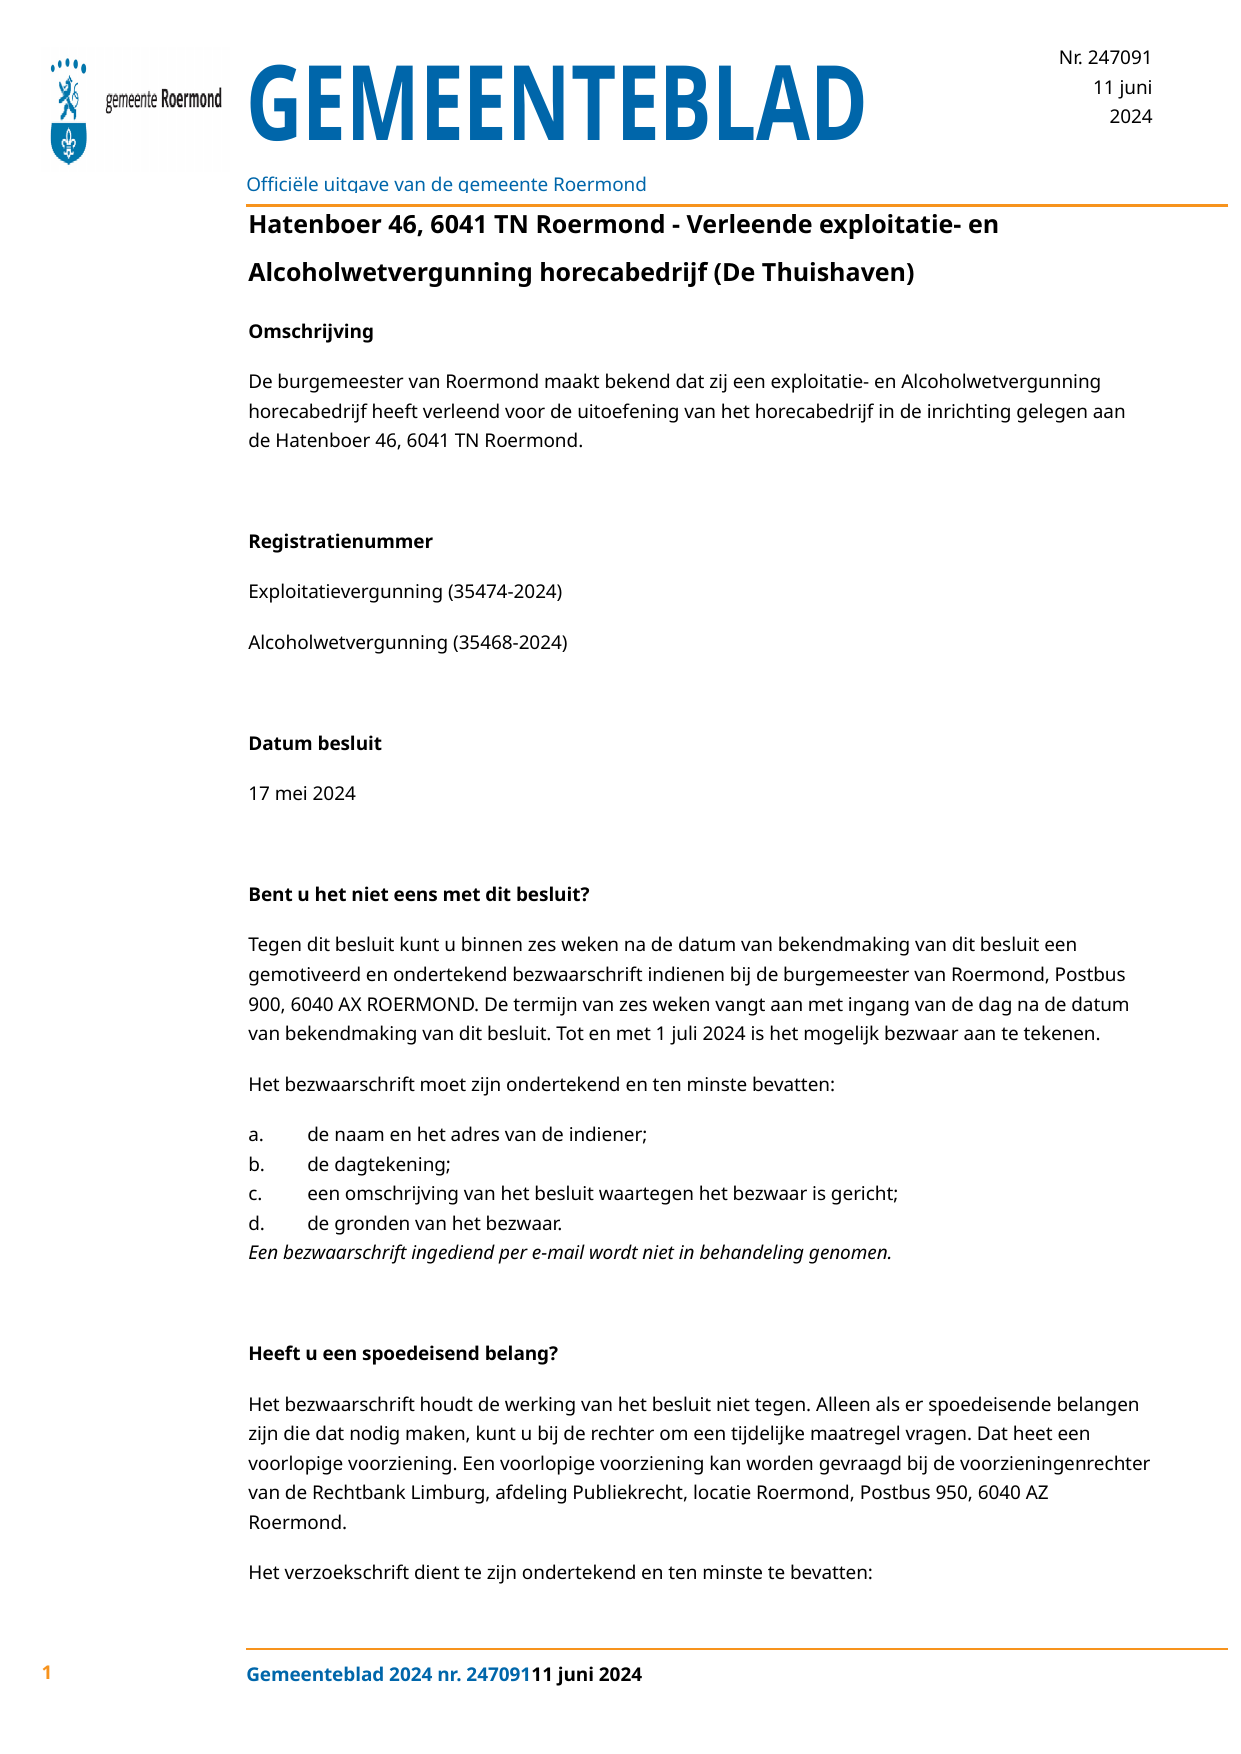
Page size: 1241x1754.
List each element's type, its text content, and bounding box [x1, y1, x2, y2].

list de dagtekening; [248, 1151, 1152, 1177]
text Exploitatievergunning (35474-2024) [248, 579, 1152, 604]
text Datum besluit [248, 730, 1152, 756]
text Het verzoekschrift dient te zijn ondertekend en ten minste te bevatten: [248, 1559, 1152, 1585]
text Het bezwaarschrift moet zijn ondertekend en ten minste bevatten: [248, 1071, 1152, 1097]
list de gronden van het bezwaar. [248, 1210, 1152, 1236]
text Registratienummer [248, 528, 1152, 554]
text Bent u het niet eens met dit besluit? [248, 881, 1152, 907]
text Het bezwaarschrift houdt de werking van het besluit niet tegen. Alleen als er spoedeisende belangen zijn die dat nodig maken, kunt u bij de rechter om een tijdelijke maatregel vragen. Dat heet een voorlopige voorziening. Een voorlopige voorziening kan worden gevraagd bij de voorzieningenrechter van de Rechtbank Limburg, afdeling Publiekrecht, locatie Roermond, Postbus 950, 6040 AZ Roermond. [248, 1391, 1152, 1535]
text Tegen dit besluit kunt u binnen zes weken na de datum van bekendmaking van dit besluit een gemotiveerd en ondertekend bezwaarschrift indienen bij de burgemeester van Roermond, Postbus 900, 6040 AX ROERMOND. De termijn van zes weken vangt aan met ingang van de dag na de datum van bekendmaking van dit besluit. Tot en met 1 juli 2024 is het mogelijk bezwaar aan te tekenen. [248, 932, 1152, 1046]
list de naam en het adres van de indiener; [248, 1121, 1152, 1147]
text De burgemeester van Roermond maakt bekend dat zij een exploitatie- en Alcoholwetvergunning horecabedrijf heeft verleend voor de uitoefening van het horecabedrijf in de inrichting gelegen aan de Hatenboer 46, 6041 TN Roermond. [248, 368, 1152, 453]
text Alcoholwetvergunning (35468-2024) [248, 629, 1152, 655]
text 17 mei 2024 [248, 780, 1152, 806]
picture [41, 47, 231, 172]
text Hatenboer 46, 6041 TN Roermond - Verleende exploitatie- en Alcoholwetvergunning horecabedrijf (De Thuishaven) [248, 207, 1152, 288]
text Een bezwaarschrift ingediend per e-mail wordt niet in behandeling genomen. [248, 1239, 1152, 1265]
text Omschrijving [248, 318, 1152, 344]
list een omschrijving van het besluit waartegen het bezwaar is gericht; [248, 1180, 1152, 1206]
text Heeft u een spoedeisend belang? [248, 1340, 1152, 1366]
